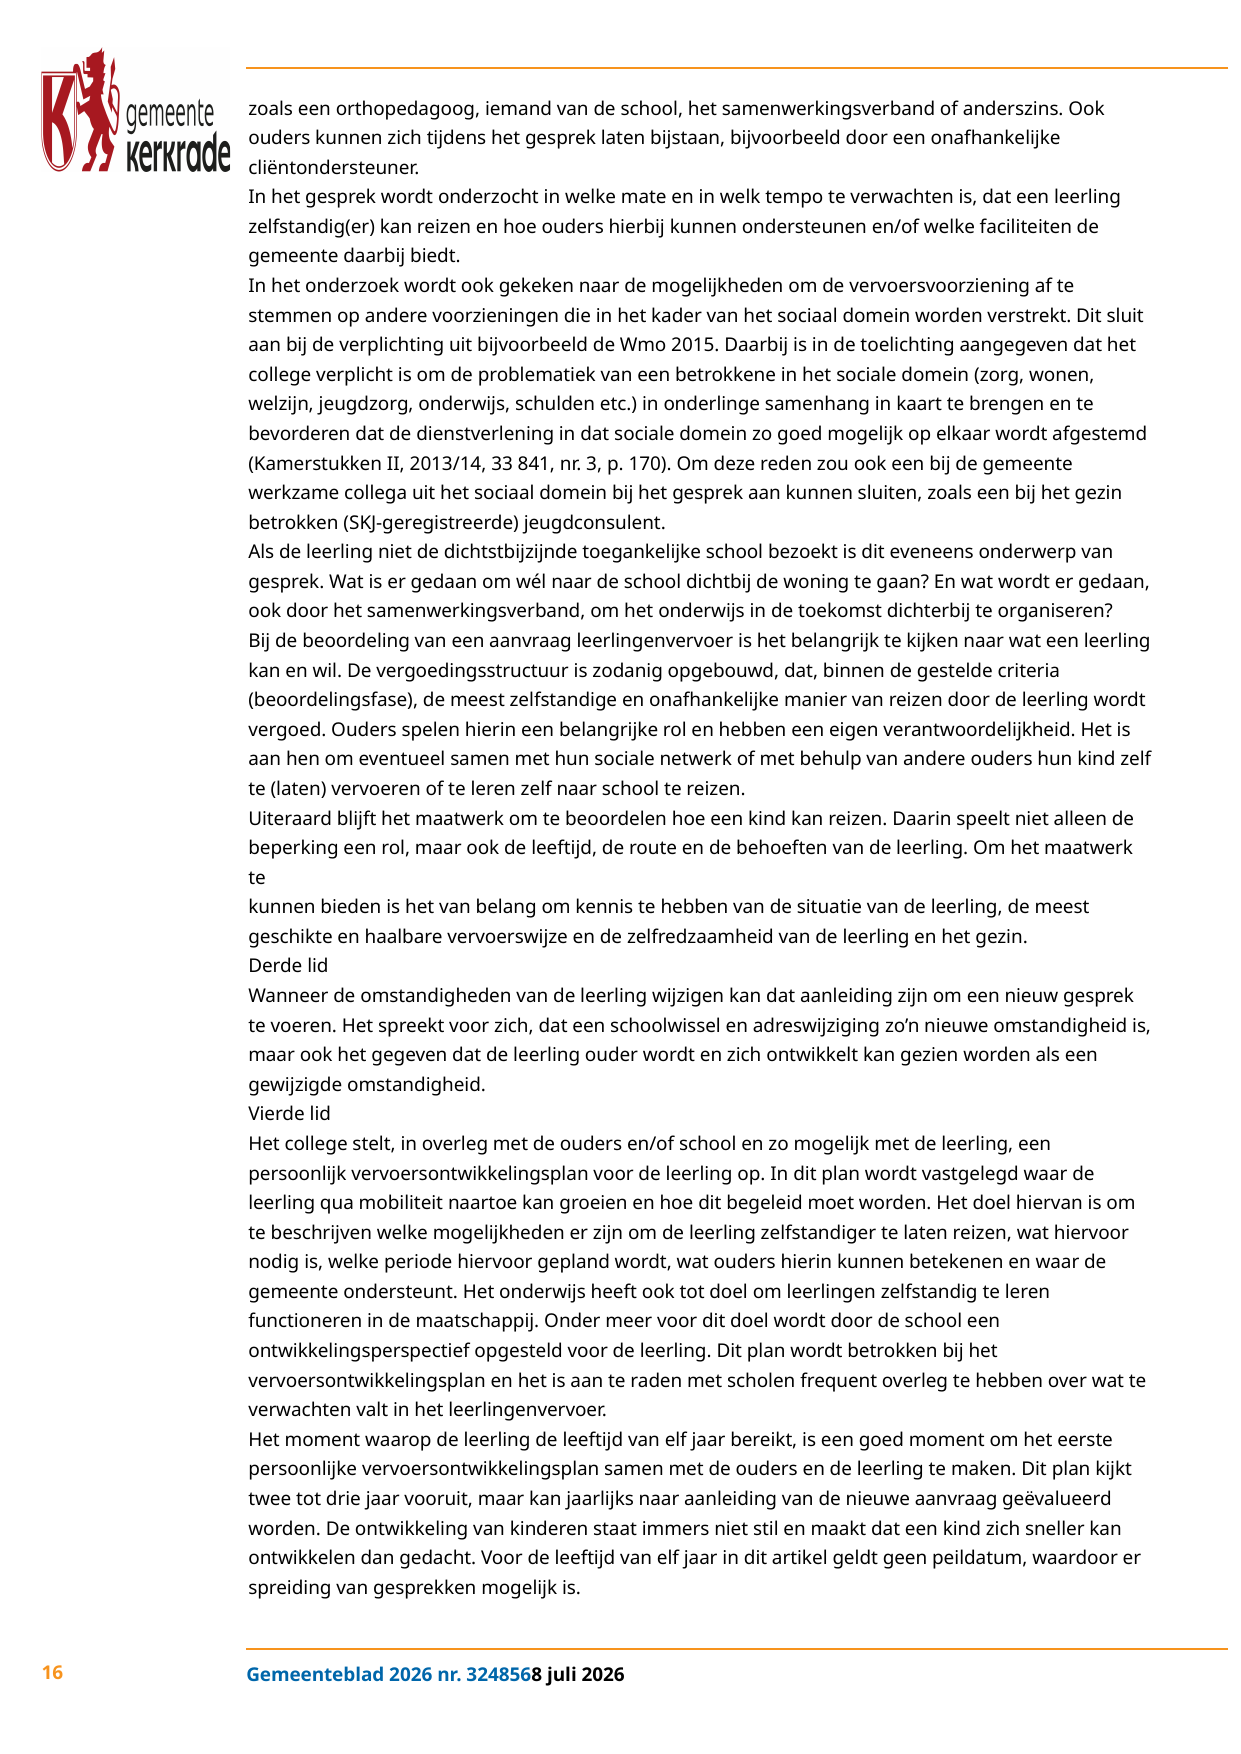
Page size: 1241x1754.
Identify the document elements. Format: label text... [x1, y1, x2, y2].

picture [41, 47, 231, 172]
text Als de leerling niet de dichtstbijzijnde toegankelijke school bezoekt is dit eveneens onderwerp van gesprek. Wat is er gedaan om wél naar de school dichtbij de woning te gaan? En wat wordt er gedaan, ook door het samenwerkingsverband, om het onderwijs in de toekomst dichterbij te organiseren? [248, 538, 1152, 623]
text zoals een orthopedagoog, iemand van de school, het samenwerkingsverband of anderszins. Ook ouders kunnen zich tijdens het gesprek laten bijstaan, bijvoorbeeld door een onafhankelijke cliëntondersteuner. [248, 95, 1152, 180]
text Wanneer de omstandigheden van de leerling wijzigen kan dat aanleiding zijn om een nieuw gesprek te voeren. Het spreekt voor zich, dat een schoolwissel en adreswijziging zo’n nieuwe omstandigheid is, maar ook het gegeven dat de leerling ouder wordt en zich ontwikkelt kan gezien worden als een gewijzigde omstandigheid. [248, 982, 1152, 1097]
text Vierde lid [248, 1101, 1152, 1126]
text In het gesprek wordt onderzocht in welke mate en in welk tempo te verwachten is, dat een leerling zelfstandig(er) kan reizen en hoe ouders hierbij kunnen ondersteunen en/of welke faciliteiten de gemeente daarbij biedt. [248, 183, 1152, 268]
text Het college stelt, in overleg met de ouders en/of school en zo mogelijk met de leerling, een persoonlijk vervoersontwikkelingsplan voor de leerling op. In dit plan wordt vastgelegd waar de leerling qua mobiliteit naartoe kan groeien en hoe dit begeleid moet worden. Het doel hiervan is om te beschrijven welke mogelijkheden er zijn om de leerling zelfstandiger te laten reizen, wat hiervoor nodig is, welke periode hiervoor gepland wordt, wat ouders hierin kunnen betekenen en waar de gemeente ondersteunt. Het onderwijs heeft ook tot doel om leerlingen zelfstandig te leren functioneren in de maatschappij. Onder meer voor dit doel wordt door de school een ontwikkelingsperspectief opgesteld voor de leerling. Dit plan wordt betrokken bij het vervoersontwikkelingsplan en het is aan te raden met scholen frequent overleg te hebben over wat te verwachten valt in het leerlingenvervoer. [248, 1130, 1152, 1422]
text kunnen bieden is het van belang om kennis te hebben van de situatie van de leerling, de meest geschikte en haalbare vervoerswijze en de zelfredzaamheid van de leerling en het gezin. [248, 893, 1152, 949]
text Derde lid [248, 953, 1152, 978]
text Bij de beoordeling van een aanvraag leerlingenvervoer is het belangrijk te kijken naar wat een leerling kan en wil. De vergoedingsstructuur is zodanig opgebouwd, dat, binnen de gestelde criteria (beoordelingsfase), de meest zelfstandige en onafhankelijke manier van reizen door de leerling wordt vergoed. Ouders spelen hierin een belangrijke rol en hebben een eigen verantwoordelijkheid. Het is aan hen om eventueel samen met hun sociale netwerk of met behulp van andere ouders hun kind zelf te (laten) vervoeren of te leren zelf naar school te reizen. [248, 627, 1152, 801]
text Uiteraard blijft het maatwerk om te beoordelen hoe een kind kan reizen. Daarin speelt niet alleen de beperking een rol, maar ook de leeftijd, de route en de behoeften van de leerling. Om het maatwerk te [248, 805, 1152, 890]
text Het moment waarop de leerling de leeftijd van elf jaar bereikt, is een goed moment om het eerste persoonlijke vervoersontwikkelingsplan samen met de ouders en de leerling te maken. Dit plan kijkt twee tot drie jaar vooruit, maar kan jaarlijks naar aanleiding van de nieuwe aanvraag geëvalueerd worden. De ontwikkeling van kinderen staat immers niet stil en maakt dat een kind zich sneller kan ontwikkelen dan gedacht. Voor de leeftijd van elf jaar in dit artikel geldt geen peildatum, waardoor er spreiding van gesprekken mogelijk is. [248, 1426, 1152, 1600]
text In het onderzoek wordt ook gekeken naar de mogelijkheden om de vervoersvoorziening af te stemmen op andere voorzieningen die in het kader van het sociaal domein worden verstrekt. Dit sluit aan bij de verplichting uit bijvoorbeeld de Wmo 2015. Daarbij is in de toelichting aangegeven dat het college verplicht is om de problematiek van een betrokkene in het sociale domein (zorg, wonen, welzijn, jeugdzorg, onderwijs, schulden etc.) in onderlinge samenhang in kaart te brengen en te bevorderen dat de dienstverlening in dat sociale domein zo goed mogelijk op elkaar wordt afgestemd (Kamerstukken II, 2013/14, 33 841, nr. 3, p. 170). Om deze reden zou ook een bij de gemeente werkzame collega uit het sociaal domein bij het gesprek aan kunnen sluiten, zoals een bij het gezin betrokken (SKJ-geregistreerde) jeugdconsulent. [248, 272, 1152, 535]
